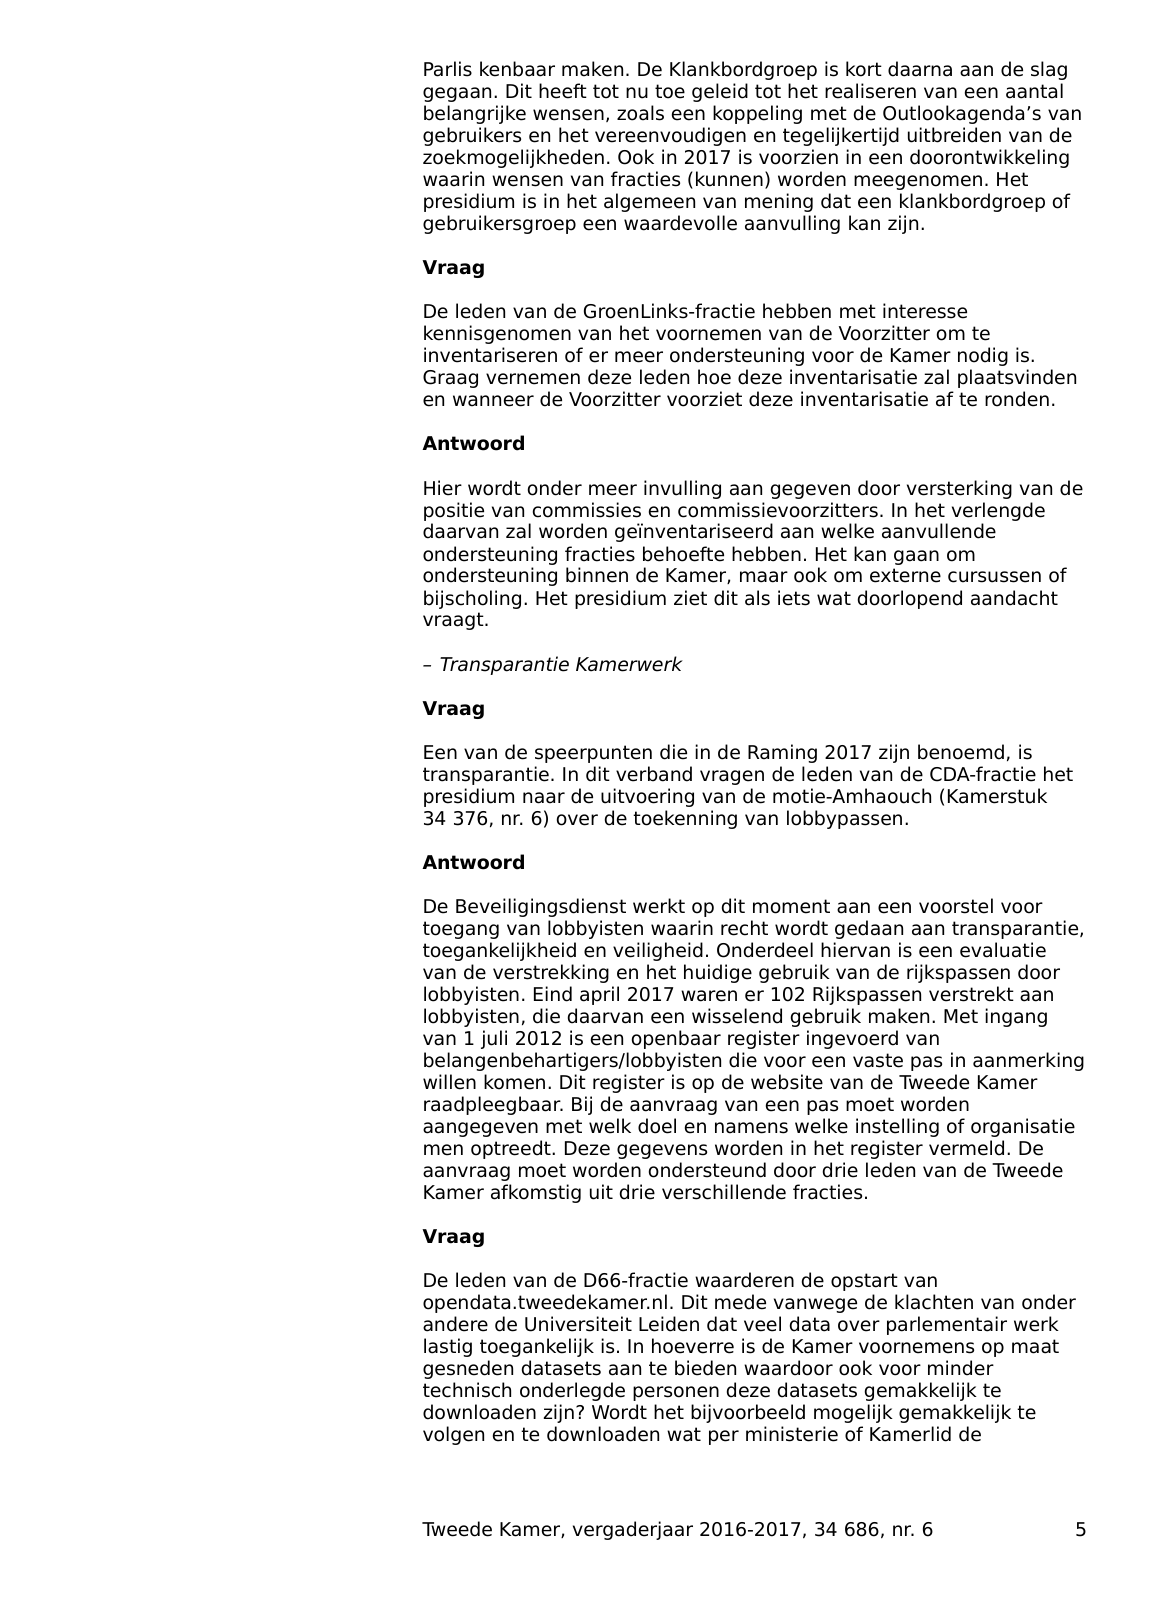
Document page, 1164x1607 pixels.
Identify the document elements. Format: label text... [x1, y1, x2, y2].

text Parlis kenbaar maken. De Klankbordgroep is kort daarna aan de slag gegaan. Dit heeft tot nu toe geleid tot het realiseren van een aantal belangrijke wensen, zoals een koppeling met de Outlookagenda’s van gebruikers en het vereenvoudigen en tegelijkertijd uitbreiden van de zoekmogelijkheden. Ook in 2017 is voorzien in een doorontwikkeling waarin wensen van fracties (kunnen) worden meegenomen. Het presidium is in het algemeen van mening dat een klankbordgroep of gebruikersgroep een waardevolle aanvulling kan zijn. [422, 59, 1087, 235]
text Hier wordt onder meer invulling aan gegeven door versterking van de positie van commissies en commissievoorzitters. In het verlengde daarvan zal worden geïnventariseerd aan welke aanvullende ondersteuning fracties behoefte hebben. Het kan gaan om ondersteuning binnen de Kamer, maar ook om externe cursussen of bijscholing. Het presidium ziet dit als iets wat doorlopend aandacht vraagt. [422, 477, 1087, 631]
subtitle – Transparantie Kamerwerk [422, 653, 1087, 676]
subtitle Antwoord [422, 433, 1087, 455]
subtitle Vraag [422, 698, 1087, 720]
text De leden van de D66-fractie waarderen de opstart van opendata.tweedekamer.nl. Dit mede vanwege de klachten van onder andere de Universiteit Leiden dat veel data over parlementair werk lastig toegankelijk is. In hoeverre is de Kamer voornemens op maat gesneden datasets aan te bieden waardoor ook voor minder technisch onderlegde personen deze datasets gemakkelijk te downloaden zijn? Wordt het bijvoorbeeld mogelijk gemakkelijk te volgen en te downloaden wat per ministerie of Kamerlid de [422, 1270, 1087, 1446]
subtitle Vraag [422, 1226, 1087, 1248]
subtitle Vraag [422, 257, 1087, 279]
subtitle Antwoord [422, 852, 1087, 874]
text De leden van de GroenLinks-fractie hebben met interesse kennisgenomen van het voornemen van de Voorzitter om te inventariseren of er meer ondersteuning voor de Kamer nodig is. Graag vernemen deze leden hoe deze inventarisatie zal plaatsvinden en wanneer de Voorzitter voorziet deze inventarisatie af te ronden. [422, 301, 1087, 411]
text Een van de speerpunten die in de Raming 2017 zijn benoemd, is transparantie. In dit verband vragen de leden van de CDA-fractie het presidium naar de uitvoering van de motie-Amhaouch (Kamerstuk 34 376, nr. 6) over de toekenning van lobbypassen. [422, 742, 1087, 830]
text De Beveiligingsdienst werkt op dit moment aan een voorstel voor toegang van lobbyisten waarin recht wordt gedaan aan transparantie, toegankelijkheid en veiligheid. Onderdeel hiervan is een evaluatie van de verstrekking en het huidige gebruik van de rijkspassen door lobbyisten. Eind april 2017 waren er 102 Rijkspassen verstrekt aan lobbyisten, die daarvan een wisselend gebruik maken. Met ingang van 1 juli 2012 is een openbaar register ingevoerd van belangenbehartigers/lobbyisten die voor een vaste pas in aanmerking willen komen. Dit register is op de website van de Tweede Kamer raadpleegbaar. Bij de aanvraag van een pas moet worden aangegeven met welk doel en namens welke instelling of organisatie men optreedt. Deze gegevens worden in het register vermeld. De aanvraag moet worden ondersteund door drie leden van de Tweede Kamer afkomstig uit drie verschillende fracties. [422, 896, 1087, 1204]
